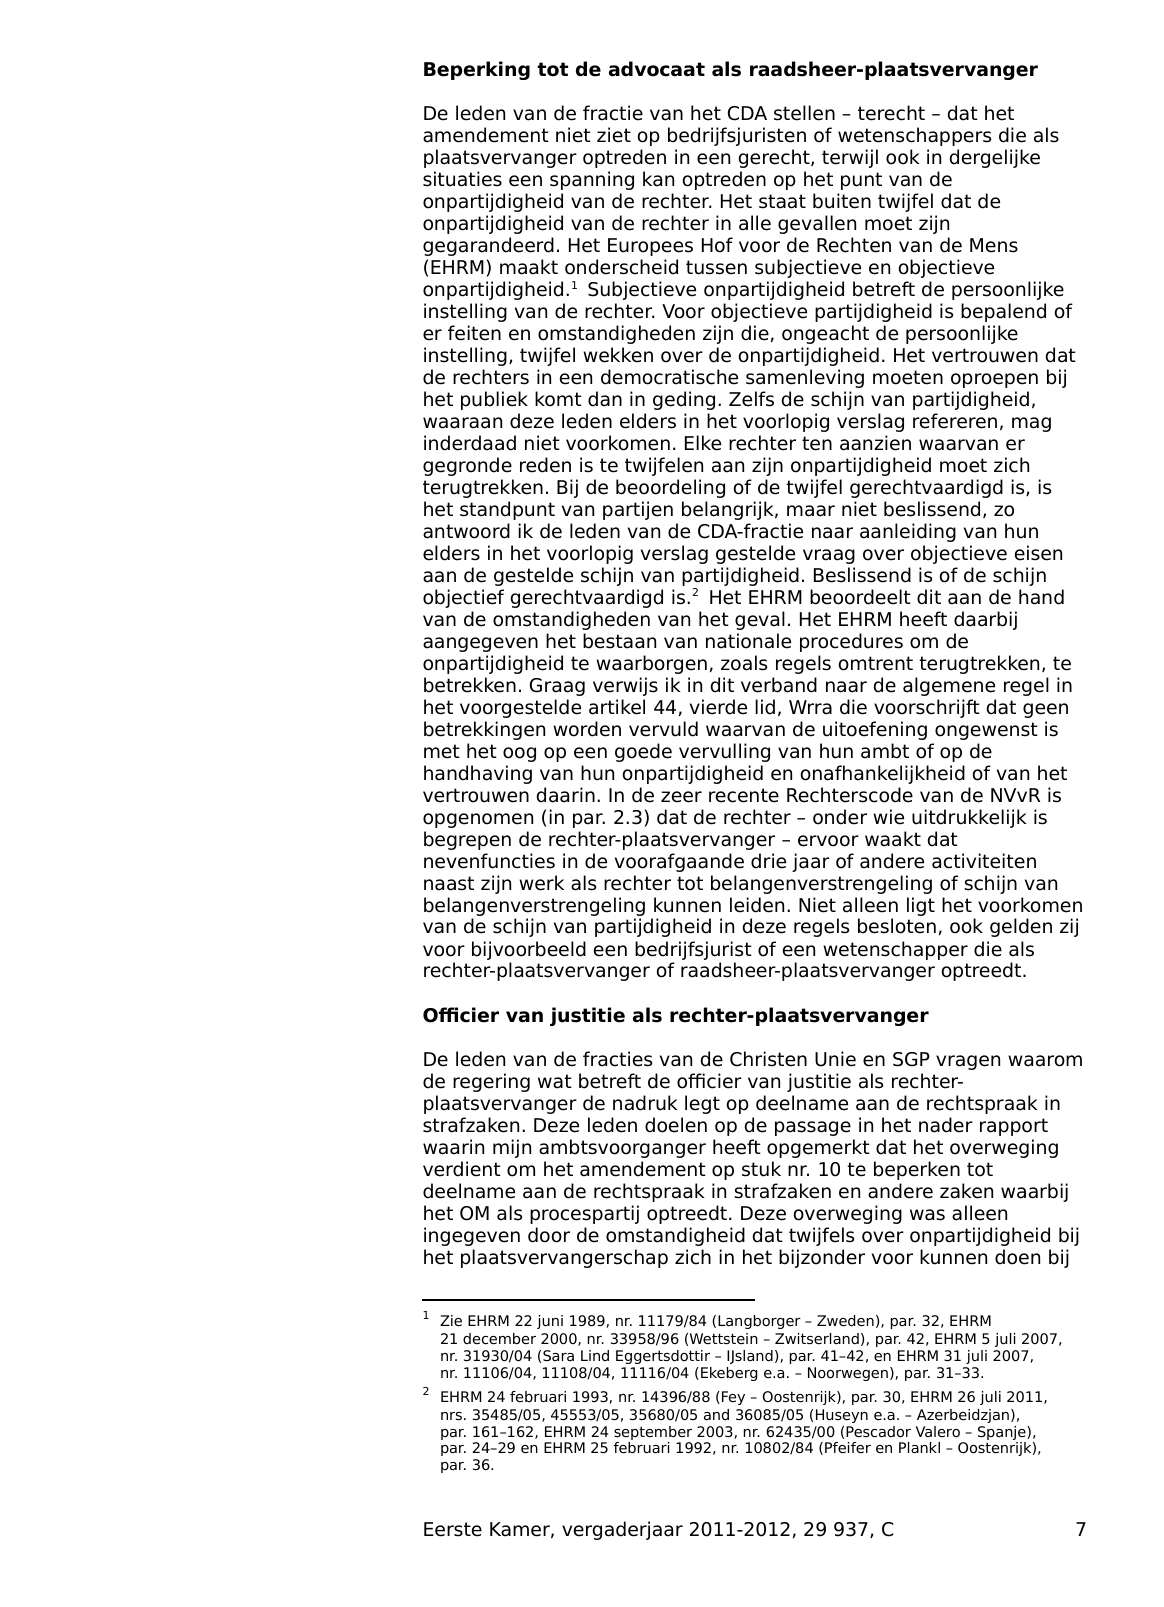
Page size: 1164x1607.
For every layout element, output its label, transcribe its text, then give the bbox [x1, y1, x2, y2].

subtitle Beperking tot de advocaat als raadsheer-plaatsvervanger [422, 59, 1087, 81]
text De leden van de fractie van het CDA stellen – terecht – dat het amendement niet ziet op bedrijfsjuristen of wetenschappers die als plaatsvervanger optreden in een gerecht, terwijl ook in dergelijke situaties een spanning kan optreden op het punt van de onpartijdigheid van de rechter. Het staat buiten twijfel dat de onpartijdigheid van de rechter in alle gevallen moet zijn gegarandeerd. Het Europees Hof voor de Rechten van de Mens (EHRM) maakt onderscheid tussen subjectieve en objectieve onpartijdigheid. Subjectieve onpartijdigheid betreft de persoonlijke instelling van de rechter. Voor objectieve partijdigheid is bepalend of er feiten en omstandigheden zijn die, ongeacht de persoonlijke instelling, twijfel wekken over de onpartijdigheid. Het vertrouwen dat de rechters in een democratische samenleving moeten oproepen bij het publiek komt dan in geding. Zelfs de schijn van partijdigheid, waaraan deze leden elders in het voorlopig verslag refereren, mag inderdaad niet voorkomen. Elke rechter ten aanzien waarvan er gegronde reden is te twijfelen aan zijn onpartijdigheid moet zich terugtrekken. Bij de beoordeling of de twijfel gerechtvaardigd is, is het standpunt van partijen belangrijk, maar niet beslissend, zo antwoord ik de leden van de CDA-fractie naar aanleiding van hun elders in het voorlopig verslag gestelde vraag over objectieve eisen aan de gestelde schijn van partijdigheid. Beslissend is of de schijn objectief gerechtvaardigd is. Het EHRM beoordeelt dit aan de hand van de omstandigheden van het geval. Het EHRM heeft daarbij aangegeven het bestaan van nationale procedures om de onpartijdigheid te waarborgen, zoals regels omtrent terugtrekken, te betrekken. Graag verwijs ik in dit verband naar de algemene regel in het voorgestelde artikel 44, vierde lid, Wrra die voorschrijft dat geen betrekkingen worden vervuld waarvan de uitoefening ongewenst is met het oog op een goede vervulling van hun ambt of op de handhaving van hun onpartijdigheid en onafhankelijkheid of van het vertrouwen daarin. In de zeer recente Rechterscode van de NVvR is opgenomen (in par. 2.3) dat de rechter – onder wie uitdrukkelijk is begrepen de rechter-plaatsvervanger – ervoor waakt dat nevenfuncties in de voorafgaande drie jaar of andere activiteiten naast zijn werk als rechter tot belangenverstrengeling of schijn van belangenverstrengeling kunnen leiden. Niet alleen ligt het voorkomen van de schijn van partijdigheid in deze regels besloten, ook gelden zij voor bijvoorbeeld een bedrijfsjurist of een wetenschapper die als rechter-plaatsvervanger of raadsheer-plaatsvervanger optreedt. [422, 103, 1087, 982]
text De leden van de fracties van de Christen Unie en SGP vragen waarom de regering wat betreft de officier van justitie als rechter-plaatsvervanger de nadruk legt op deelname aan de rechtspraak in strafzaken. Deze leden doelen op de passage in het nader rapport waarin mijn ambtsvoorganger heeft opgemerkt dat het overweging verdient om het amendement op stuk nr. 10 te beperken tot deelname aan de rechtspraak in strafzaken en andere zaken waarbij het OM als procespartij optreedt. Deze overweging was alleen ingegeven door de omstandigheid dat twijfels over onpartijdigheid bij het plaatsvervangerschap zich in het bijzonder voor kunnen doen bij [422, 1049, 1087, 1268]
text Zie EHRM 22 juni 1989, nr. 11179/84 (Langborger – Zweden), par. 32, EHRM 21 december 2000, nr. 33958/96 (Wettstein – Zwitserland), par. 42, EHRM 5 juli 2007, nr. 31930/04 (Sara Lind Eggertsdottir – IJsland), par. 41–42, en EHRM 31 juli 2007, nr. 11106/04, 11108/04, 11116/04 (Ekeberg e.a. – Noorwegen), par. 31–33. [422, 1309, 1087, 1382]
text EHRM 24 februari 1993, nr. 14396/88 (Fey – Oostenrijk), par. 30, EHRM 26 juli 2011, nrs. 35485/05, 45553/05, 35680/05 and 36085/05 (Huseyn e.a. – Azerbeidzjan), par. 161–162, EHRM 24 september 2003, nr. 62435/00 (Pescador Valero – Spanje), par. 24–29 en EHRM 25 februari 1992, nr. 10802/84 (Pfeifer en Plankl – Oostenrijk), par. 36. [422, 1385, 1087, 1474]
subtitle Officier van justitie als rechter-plaatsvervanger [422, 1004, 1087, 1027]
